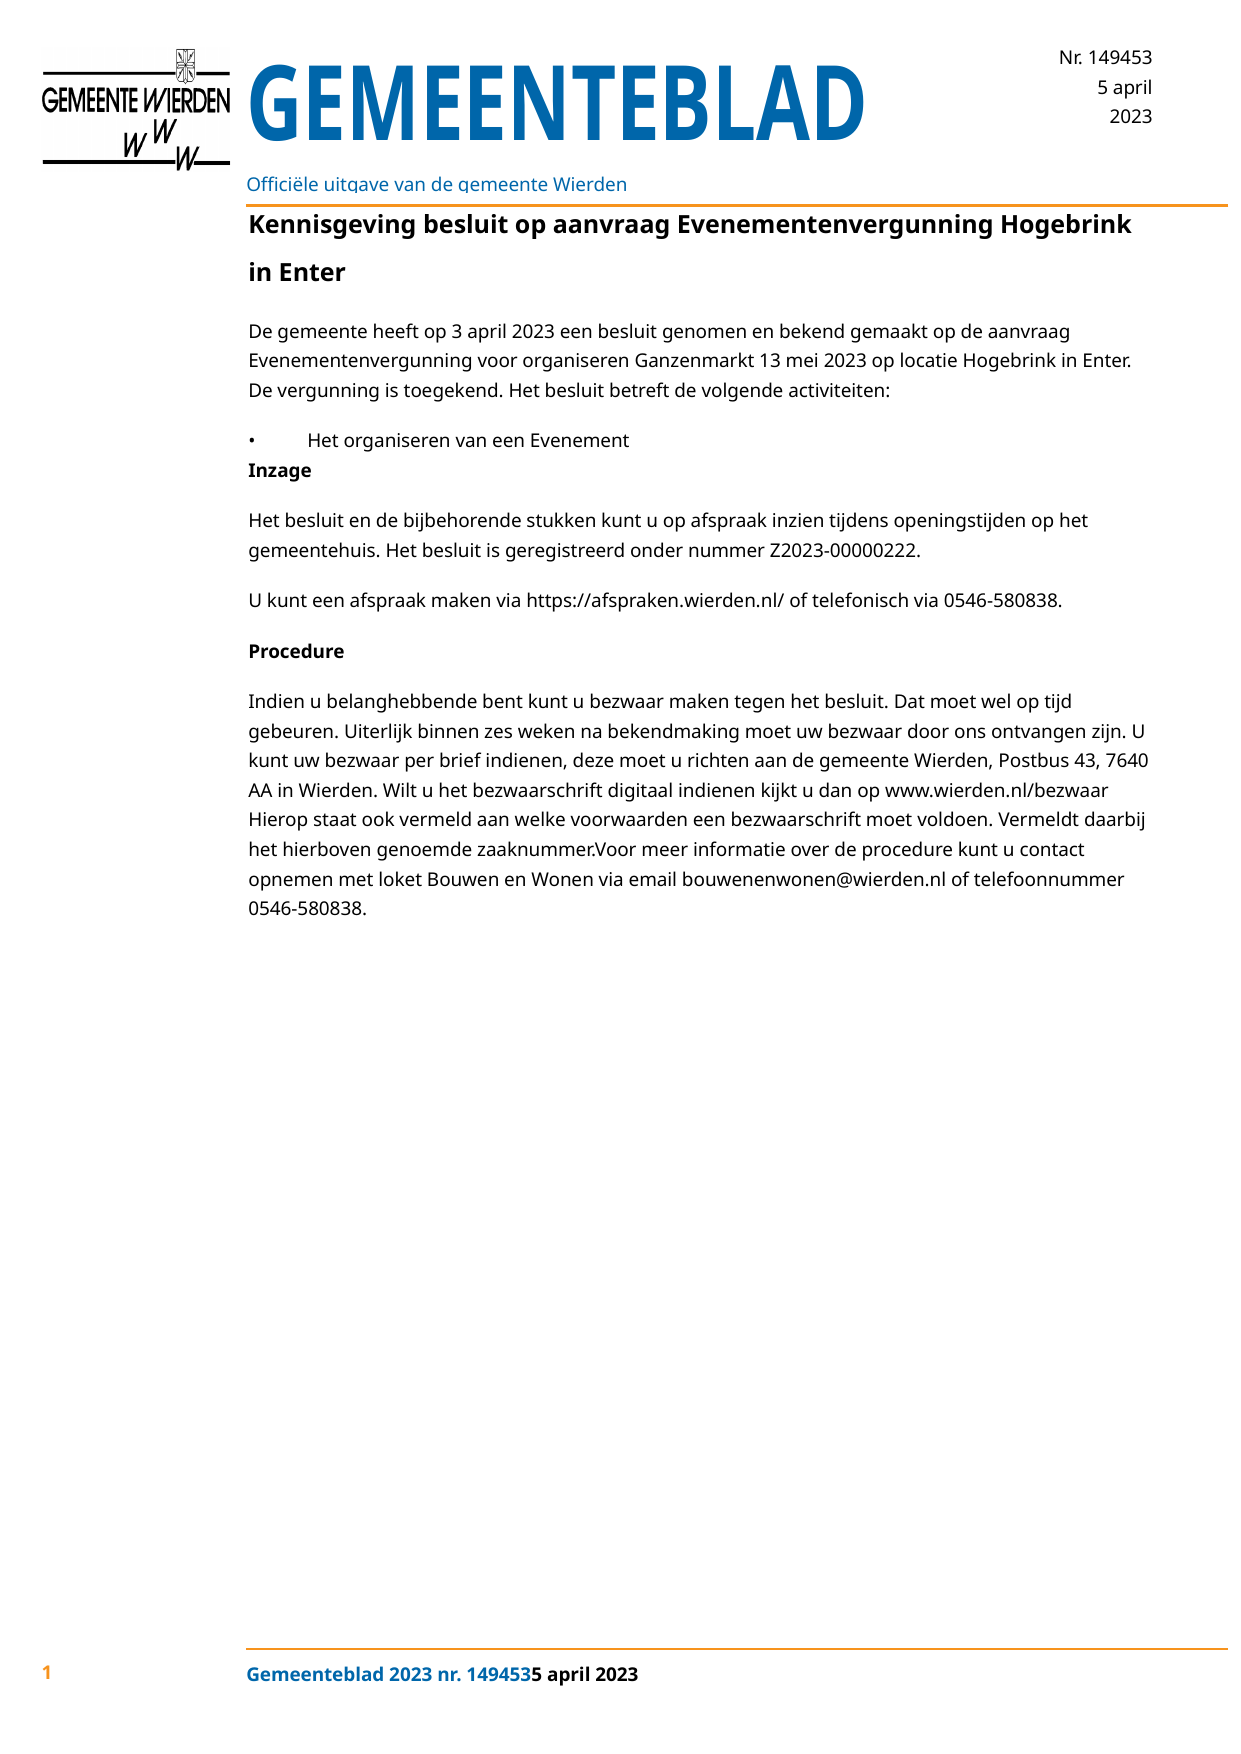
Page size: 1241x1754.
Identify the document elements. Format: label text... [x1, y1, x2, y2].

list Het organiseren van een Evenement [248, 427, 1152, 453]
text Het besluit en de bijbehorende stukken kunt u op afspraak inzien tijdens openingstijden op het gemeentehuis. Het besluit is geregistreerd onder nummer Z2023-00000222. [248, 507, 1152, 563]
text U kunt een afspraak maken via https://afspraken.wierden.nl/ of telefonisch via 0546-580838. [248, 587, 1152, 613]
picture [41, 47, 231, 172]
text De gemeente heeft op 3 april 2023 een besluit genomen en bekend gemaakt op de aanvraag Evenementenvergunning voor organiseren Ganzenmarkt 13 mei 2023 op locatie Hogebrink in Enter. De vergunning is toegekend. Het besluit betreft de volgende activiteiten: [248, 318, 1152, 403]
text Kennisgeving besluit op aanvraag Evenementenvergunning Hogebrink in Enter [248, 207, 1152, 288]
text Inzage [248, 457, 1152, 483]
text Indien u belanghebbende bent kunt u bezwaar maken tegen het besluit. Dat moet wel op tijd gebeuren. Uiterlijk binnen zes weken na bekendmaking moet uw bezwaar door ons ontvangen zijn. U kunt uw bezwaar per brief indienen, deze moet u richten aan de gemeente Wierden, Postbus 43, 7640 AA in Wierden. Wilt u het bezwaarschrift digitaal indienen kijkt u dan op www.wierden.nl/bezwaar Hierop staat ook vermeld aan welke voorwaarden een bezwaarschrift moet voldoen. Vermeldt daarbij het hierboven genoemde zaaknummer.Voor meer informatie over de procedure kunt u contact opnemen met loket Bouwen en Wonen via email bouwenenwonen@wierden.nl of telefoonnummer 0546-580838. [248, 688, 1152, 921]
text Procedure [248, 638, 1152, 664]
